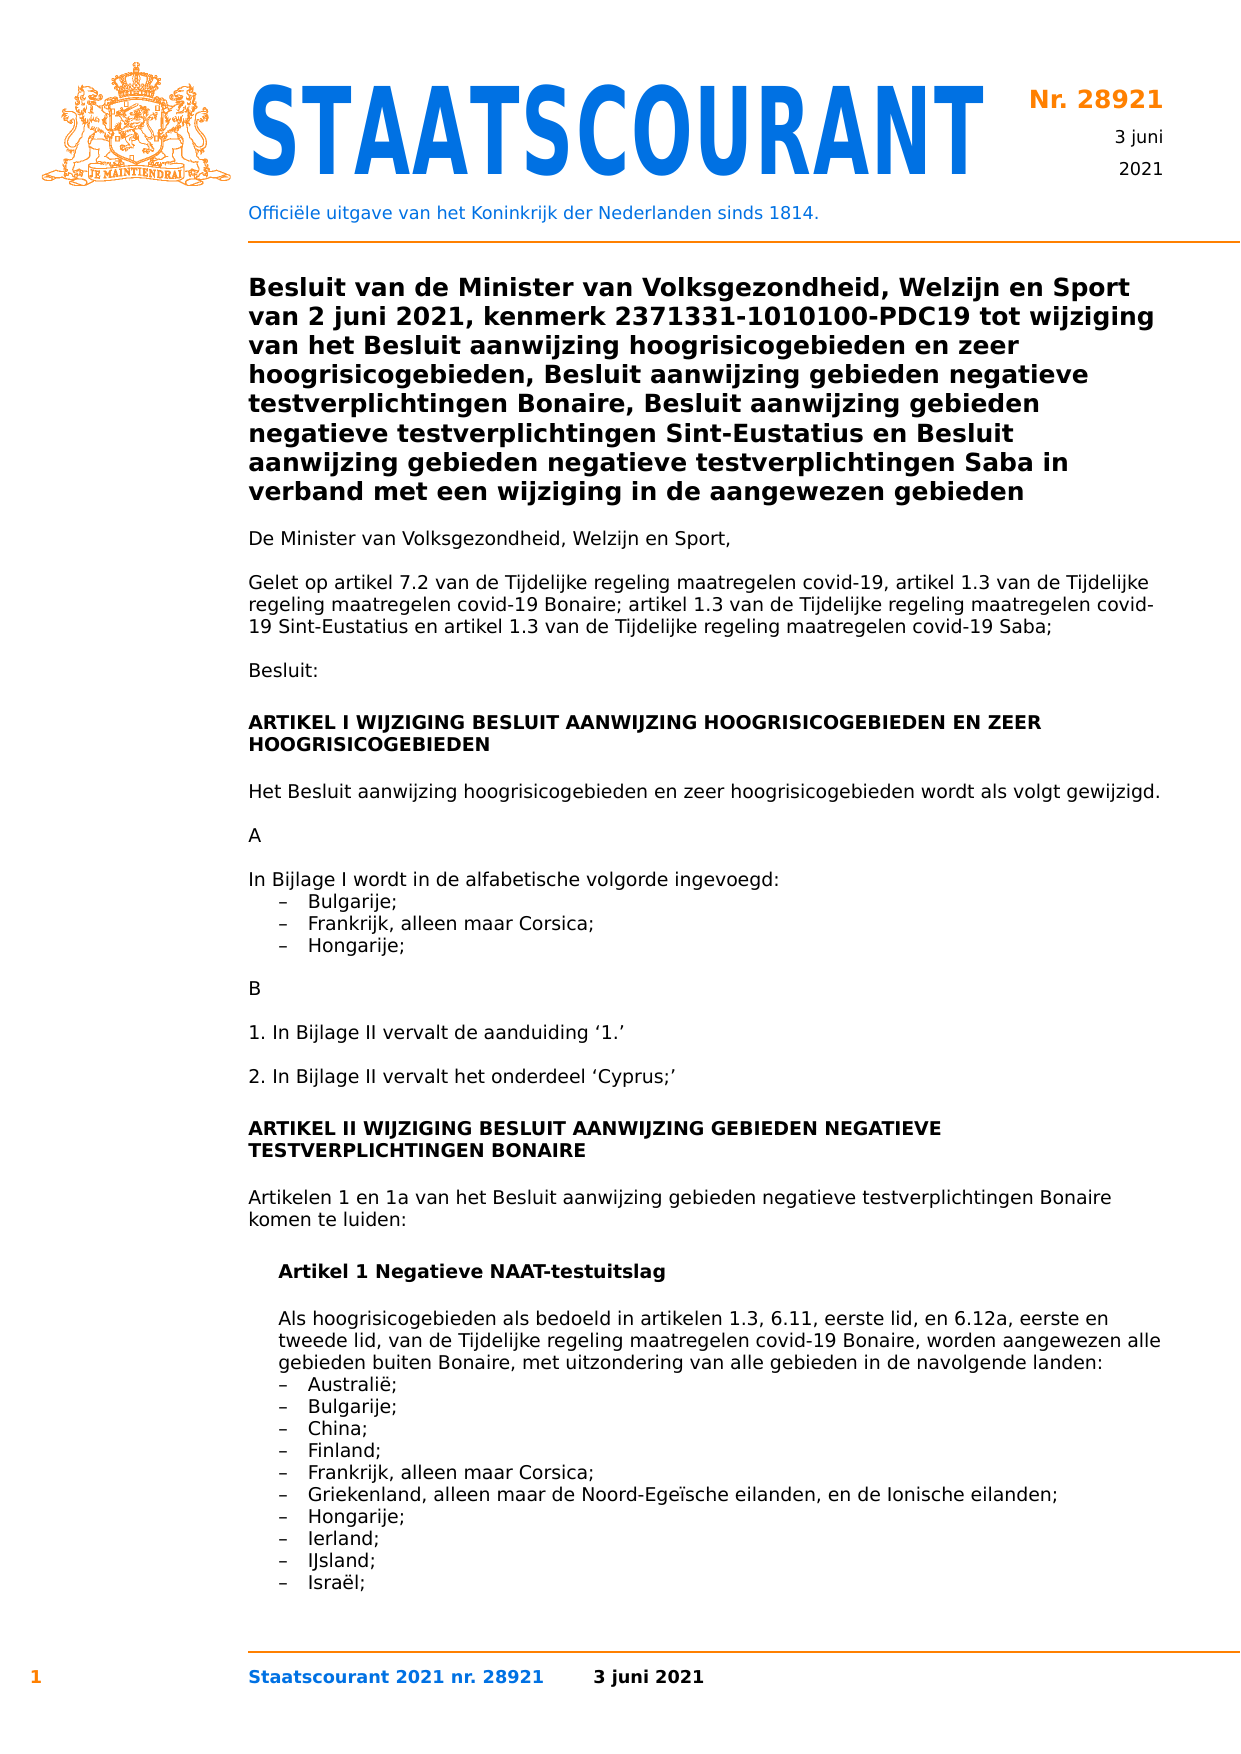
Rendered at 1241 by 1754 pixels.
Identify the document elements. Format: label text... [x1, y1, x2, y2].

subtitle ARTIKEL II WIJZIGING BESLUIT AANWIJZING GEBIEDEN NEGATIEVE TESTVERPLICHTINGEN BONAIRE [248, 1118, 1163, 1162]
table_cell Officiële uitgave van het Koninkrijk der Nederlanden sinds 1814. [248, 203, 1240, 241]
table_header [25, 62, 248, 241]
text De Minister van Volksgezondheid, Welzijn en Sport, [248, 528, 1163, 550]
picture [41, 62, 231, 186]
subtitle ARTIKEL I WIJZIGING BESLUIT AANWIJZING HOOGRISICOGEBIEDEN EN ZEER HOOGRISICOGEBIEDEN [248, 712, 1163, 756]
subtitle Artikel 1 Negatieve NAAT-testuitslag [278, 1261, 1163, 1283]
text – Israël; [278, 1572, 1163, 1594]
table_cell 2021 [998, 153, 1240, 203]
text – China; [278, 1418, 1163, 1440]
subtitle Besluit van de Minister van Volksgezondheid, Welzijn en Sport van 2 juni 2021, kenmerk 2371331-1010100-PDC19 tot wijziging van het Besluit aanwijzing hoogrisicogebieden en zeer hoogrisicogebieden, Besluit aanwijzing gebieden negatieve testverplichtingen Bonaire, Besluit aanwijzing gebieden negatieve testverplichtingen Sint-Eustatius en Besluit aanwijzing gebieden negatieve testverplichtingen Saba in verband met een wijziging in de aangewezen gebieden [248, 273, 1163, 506]
text – Hongarije; [278, 934, 1163, 956]
text – Australië; [278, 1374, 1163, 1396]
text – Hongarije; [278, 1506, 1163, 1528]
text 1. In Bijlage II vervalt de aanduiding ‘1.’ [248, 1022, 1163, 1044]
text – Frankrijk, alleen maar Corsica; [278, 1462, 1163, 1484]
text – Griekenland, alleen maar de Noord-Egeïsche eilanden, en de Ionische eilanden; [278, 1484, 1163, 1506]
text – Frankrijk, alleen maar Corsica; [278, 912, 1163, 934]
text Artikelen 1 en 1a van het Besluit aanwijzing gebieden negatieve testverplichtingen Bonaire komen te luiden: [248, 1187, 1163, 1231]
text B [248, 978, 1163, 1000]
table_cell 3 juni [998, 121, 1240, 153]
text – Bulgarije; [278, 891, 1163, 912]
text In Bijlage I wordt in de alfabetische volgorde ingevoegd: [248, 868, 1163, 891]
table_header Nr. 28921 [998, 62, 1240, 121]
text 2. In Bijlage II vervalt het onderdeel ‘Cyprus;’ [248, 1066, 1163, 1088]
text – Finland; [278, 1440, 1163, 1462]
text Gelet op artikel 7.2 van de Tijdelijke regeling maatregelen covid-19, artikel 1.3 van de Tijdelijke regeling maatregelen covid-19 Bonaire; artikel 1.3 van de Tijdelijke regeling maatregelen covid-19 Sint-Eustatius en artikel 1.3 van de Tijdelijke regeling maatregelen covid-19 Saba; [248, 572, 1163, 638]
text Als hoogrisicogebieden als bedoeld in artikelen 1.3, 6.11, eerste lid, en 6.12a, eerste en tweede lid, van de Tijdelijke regeling maatregelen covid-19 Bonaire, worden aangewezen alle gebieden buiten Bonaire, met uitzondering van alle gebieden in de navolgende landen: [278, 1308, 1163, 1374]
text A [248, 825, 1163, 847]
text – Ierland; [278, 1528, 1163, 1550]
text Besluit: [248, 660, 1163, 682]
table_header STAATSCOURANT [248, 62, 998, 203]
text – IJsland; [278, 1550, 1163, 1572]
text Het Besluit aanwijzing hoogrisicogebieden en zeer hoogrisicogebieden wordt als volgt gewijzigd. [248, 781, 1163, 803]
text – Bulgarije; [278, 1396, 1163, 1418]
